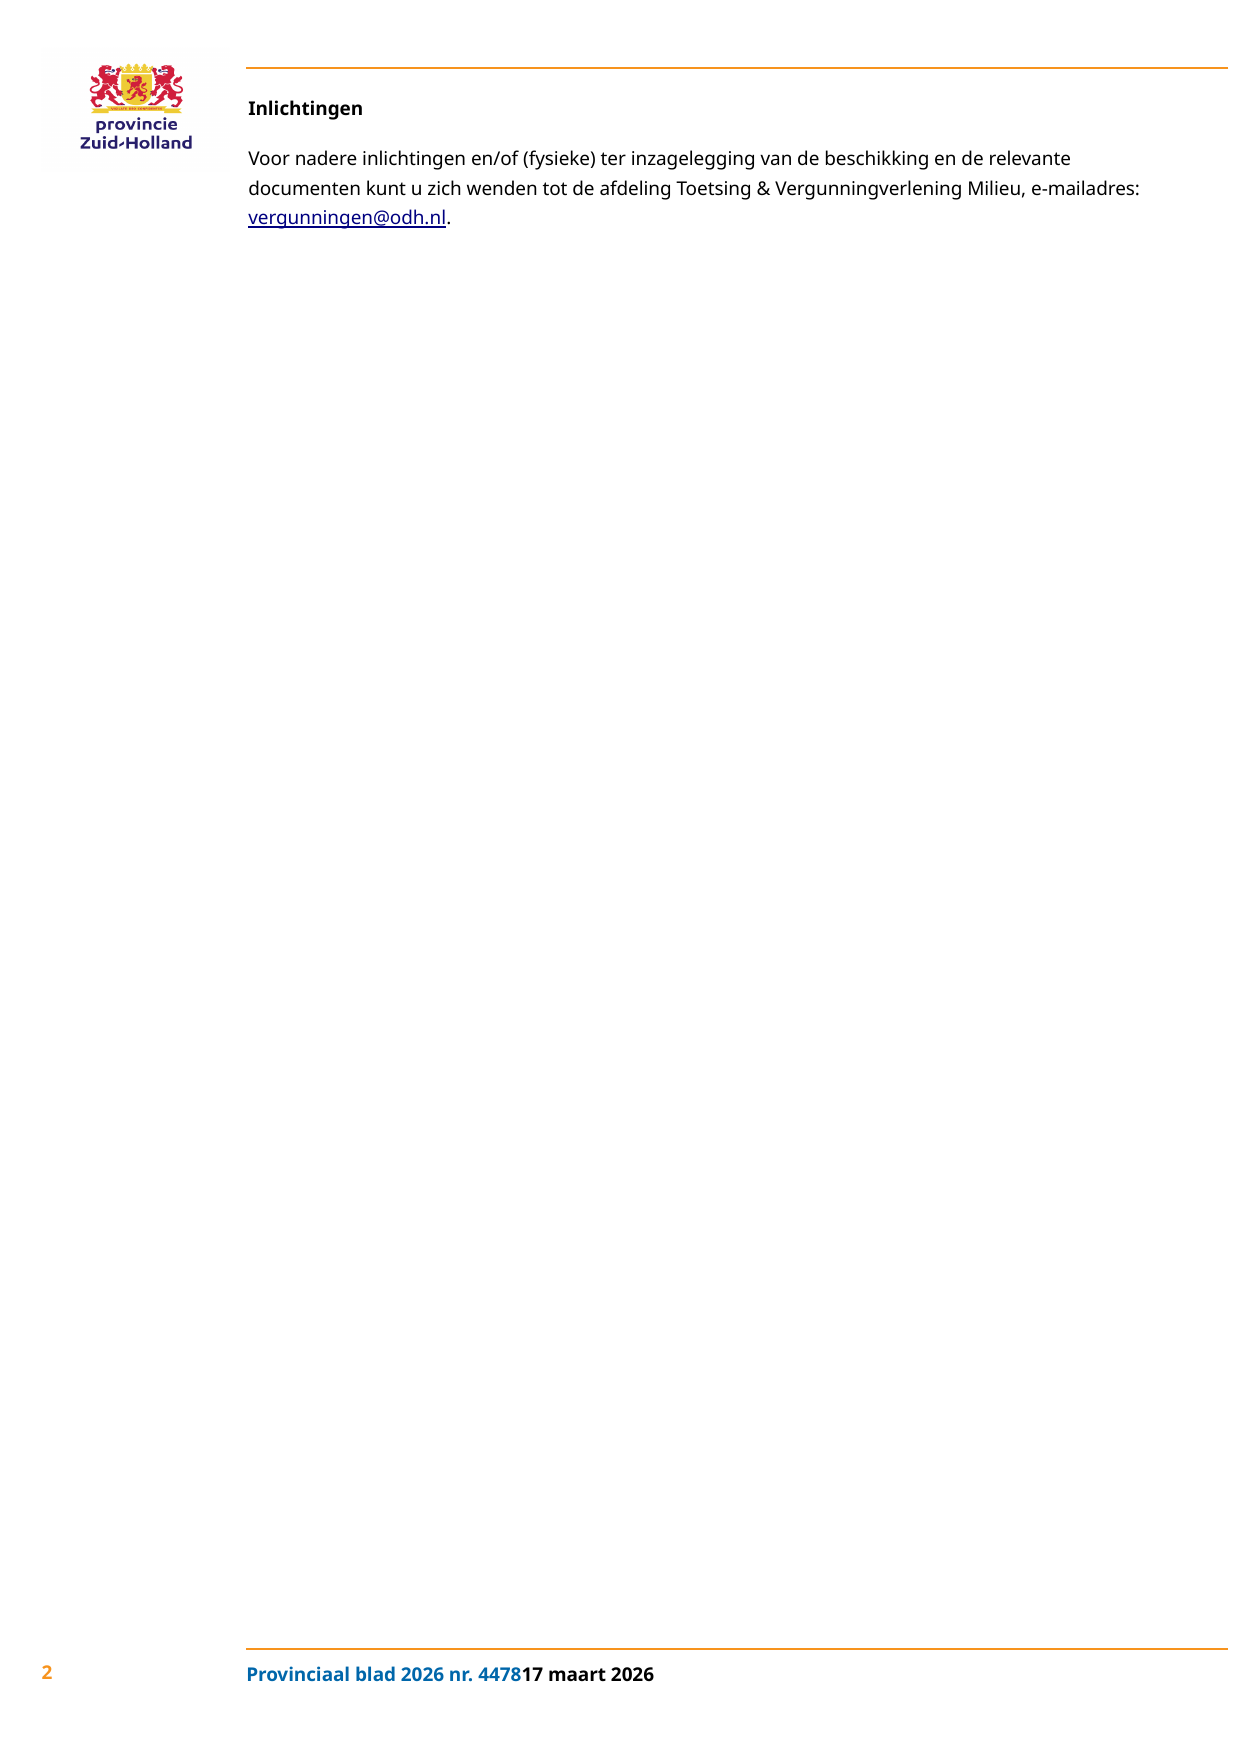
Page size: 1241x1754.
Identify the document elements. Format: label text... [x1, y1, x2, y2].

text Inlichtingen [248, 95, 1152, 121]
text Voor nadere inlichtingen en/of (fysieke) ter inzagelegging van de beschikking en de relevante documenten kunt u zich wenden tot de afdeling Toetsing & Vergunningverlening Milieu, e-mailadres: vergunningen@odh.nl. [248, 145, 1152, 230]
picture [41, 47, 231, 172]
